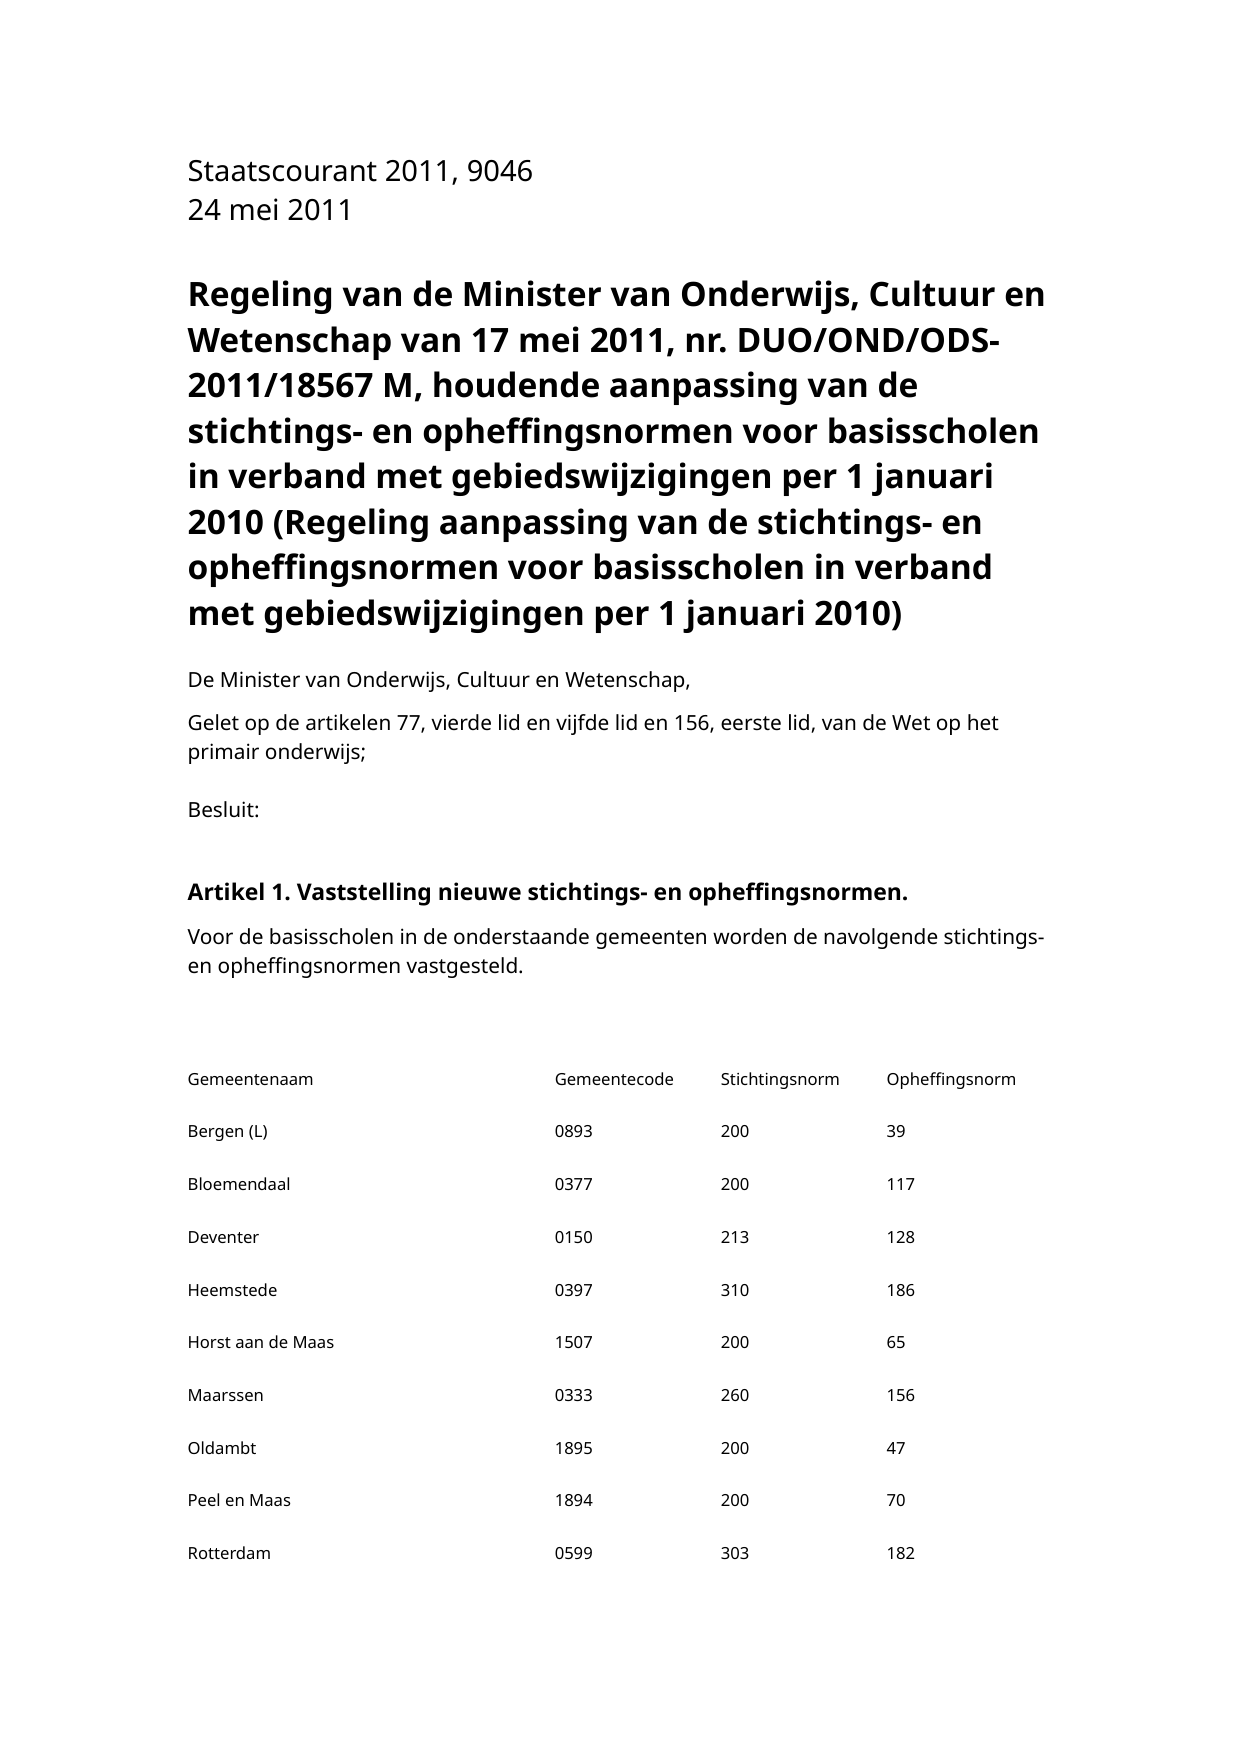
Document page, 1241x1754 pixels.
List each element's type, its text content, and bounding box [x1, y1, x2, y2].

text Voor de basisscholen in de onderstaande gemeenten worden de navolgende stichtings- en opheffingsnormen vastgesteld. [187, 922, 1053, 979]
table_cell 0599 [555, 1542, 721, 1594]
table_cell 0333 [555, 1384, 721, 1436]
table_cell 128 [886, 1225, 1053, 1278]
table_header Gemeentecode [555, 1067, 721, 1120]
table_cell 260 [721, 1384, 886, 1436]
table_cell 310 [721, 1278, 886, 1331]
table_cell Maarssen [188, 1384, 554, 1436]
table_header Stichtingsnorm [721, 1067, 886, 1120]
table_cell Deventer [188, 1225, 554, 1278]
table_cell 200 [721, 1173, 886, 1225]
table_cell Bergen (L) [188, 1120, 554, 1173]
text De Minister van Onderwijs, Cultuur en Wetenschap, [187, 665, 1053, 693]
table_header Opheffingsnorm [886, 1067, 1053, 1120]
table_cell 39 [886, 1120, 1053, 1173]
table_cell 0893 [555, 1120, 721, 1173]
table_cell Horst aan de Maas [188, 1331, 554, 1383]
table_cell 156 [886, 1384, 1053, 1436]
table_cell Rotterdam [188, 1542, 554, 1594]
text 24 mei 2011 [187, 190, 1053, 229]
table_cell 1894 [555, 1489, 721, 1542]
table_cell 117 [886, 1173, 1053, 1225]
table_cell 200 [721, 1489, 886, 1542]
table_cell 200 [721, 1436, 886, 1489]
table_cell Bloemendaal [188, 1173, 554, 1225]
table_cell 65 [886, 1331, 1053, 1383]
table_cell 200 [721, 1331, 886, 1383]
subtitle Artikel 1. Vaststelling nieuwe stichtings- en opheffingsnormen. [187, 876, 1053, 907]
table_cell 70 [886, 1489, 1053, 1542]
table_cell 0377 [555, 1173, 721, 1225]
table_cell Oldambt [188, 1436, 554, 1489]
table_cell 1895 [555, 1436, 721, 1489]
table_cell 186 [886, 1278, 1053, 1331]
table_header Gemeentenaam [188, 1067, 554, 1120]
table_cell Peel en Maas [188, 1489, 554, 1542]
table_cell 213 [721, 1225, 886, 1278]
table_cell 0397 [555, 1278, 721, 1331]
table_cell 182 [886, 1542, 1053, 1594]
text Gelet op de artikelen 77, vierde lid en vijfde lid en 156, eerste lid, van de Wet op het primair onderwijs; [187, 708, 1053, 765]
subtitle Regeling van de Minister van Onderwijs, Cultuur en Wetenschap van 17 mei 2011, nr. DUO/OND/ODS-2011/18567 M, houdende aanpassing van de stichtings- en opheffingsnormen voor basisscholen in verband met gebiedswijzigingen per 1 januari 2010 (Regeling aanpassing van de stichtings- en opheffingsnormen voor basisscholen in verband met gebiedswijzigingen per 1 januari 2010) [187, 271, 1053, 635]
text Besluit: [187, 795, 1053, 824]
text Staatscourant 2011, 9046 [187, 150, 1053, 190]
table_cell Heemstede [188, 1278, 554, 1331]
table_cell 303 [721, 1542, 886, 1594]
table_cell 47 [886, 1436, 1053, 1489]
table_cell 0150 [555, 1225, 721, 1278]
table_cell 1507 [555, 1331, 721, 1383]
table_cell 200 [721, 1120, 886, 1173]
